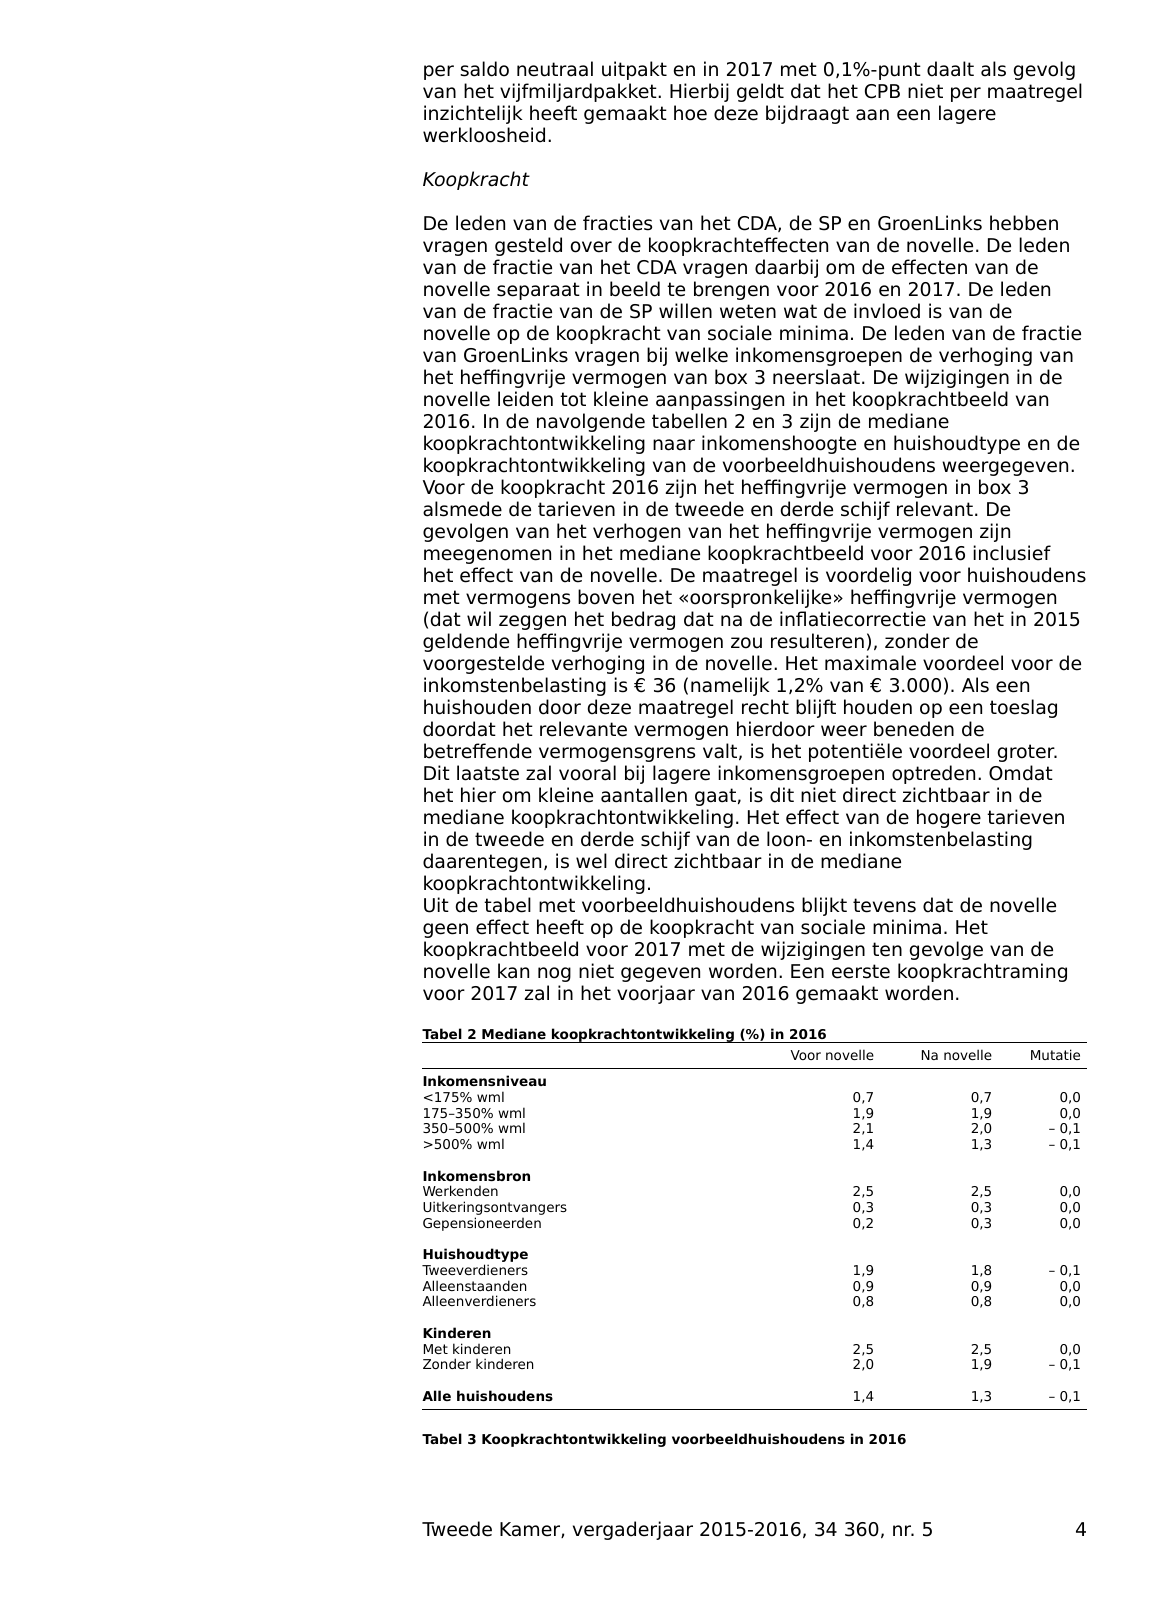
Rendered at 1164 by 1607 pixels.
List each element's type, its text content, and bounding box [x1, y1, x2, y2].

table_cell [880, 1231, 998, 1247]
table_cell 0,3 [880, 1216, 998, 1231]
table_cell Uitkeringsontvangers [422, 1200, 762, 1216]
table_cell 0,8 [880, 1294, 998, 1310]
table_cell 2,5 [880, 1184, 998, 1200]
table_cell 0,0 [998, 1294, 1087, 1310]
table_cell [762, 1310, 880, 1326]
table_header Tabel 2 Mediane koopkrachtontwikkeling (%) in 2016 [422, 1026, 1087, 1042]
table_cell [998, 1231, 1087, 1247]
table_cell Inkomensbron [422, 1169, 762, 1184]
table_cell 1,9 [762, 1263, 880, 1278]
table_cell 0,0 [998, 1279, 1087, 1294]
table_cell Alle huishoudens [422, 1389, 762, 1409]
table_cell 2,5 [762, 1341, 880, 1357]
table_cell 1,8 [880, 1263, 998, 1278]
table_cell Met kinderen [422, 1341, 762, 1357]
table_cell [998, 1373, 1087, 1389]
table_cell Voor novelle [762, 1043, 880, 1068]
table_cell 0,7 [762, 1090, 880, 1106]
table_cell >500% wml [422, 1137, 762, 1153]
table_cell 1,9 [762, 1106, 880, 1121]
table_cell 0,0 [998, 1184, 1087, 1200]
table_cell [880, 1247, 998, 1263]
table_cell Tweeverdieners [422, 1263, 762, 1278]
table_cell 2,1 [762, 1121, 880, 1137]
table_cell [762, 1069, 880, 1090]
text per saldo neutraal uitpakt en in 2017 met 0,1%-punt daalt als gevolg van het vijfmiljardpakket. Hierbij geldt dat het CPB niet per maatregel inzichtelijk heeft gemaakt hoe deze bijdraagt aan een lagere werkloosheid. [422, 59, 1087, 147]
table_cell [422, 1043, 762, 1068]
table_cell [998, 1247, 1087, 1263]
table_cell Huishoudtype [422, 1247, 762, 1263]
table_cell 0,9 [762, 1279, 880, 1294]
table_cell Alleenverdieners [422, 1294, 762, 1310]
table_cell 0,0 [998, 1090, 1087, 1106]
table_header Tabel 3 Koopkrachtontwikkeling voorbeeldhuishoudens in 2016 [422, 1432, 1087, 1448]
table_cell 1,3 [880, 1389, 998, 1409]
table_cell 0,8 [762, 1294, 880, 1310]
table_cell [422, 1153, 762, 1168]
table_cell – 0,1 [998, 1389, 1087, 1409]
subtitle Koopkracht [422, 169, 1087, 191]
table_cell Inkomensniveau [422, 1069, 762, 1090]
table_cell – 0,1 [998, 1263, 1087, 1278]
table_cell [998, 1069, 1087, 1090]
table_cell 1,9 [880, 1357, 998, 1373]
table_cell Werkenden [422, 1184, 762, 1200]
table_cell 2,0 [762, 1357, 880, 1373]
text De leden van de fracties van het CDA, de SP en GroenLinks hebben vragen gesteld over de koopkrachteffecten van de novelle. De leden van de fractie van het CDA vragen daarbij om de effecten van de novelle separaat in beeld te brengen voor 2016 en 2017. De leden van de fractie van de SP willen weten wat de invloed is van de novelle op de koopkracht van sociale minima. De leden van de fractie van GroenLinks vragen bij welke inkomensgroepen de verhoging van het heffingvrije vermogen van box 3 neerslaat. De wijzigingen in de novelle leiden tot kleine aanpassingen in het koopkrachtbeeld van 2016. In de navolgende tabellen 2 en 3 zijn de mediane koopkrachtontwikkeling naar inkomenshoogte en huishoudtype en de koopkrachtontwikkeling van de voorbeeldhuishoudens weergegeven. Voor de koopkracht 2016 zijn het heffingvrije vermogen in box 3 alsmede de tarieven in de tweede en derde schijf relevant. De gevolgen van het verhogen van het heffingvrije vermogen zijn meegenomen in het mediane koopkrachtbeeld voor 2016 inclusief het effect van de novelle. De maatregel is voordelig voor huishoudens met vermogens boven het «oorspronkelijke» heffingvrije vermogen (dat wil zeggen het bedrag dat na de inflatiecorrectie van het in 2015 geldende heffingvrije vermogen zou resulteren), zonder de voorgestelde verhoging in de novelle. Het maximale voordeel voor de inkomstenbelasting is € 36 (namelijk 1,2% van € 3.000). Als een huishouden door deze maatregel recht blijft houden op een toeslag doordat het relevante vermogen hierdoor weer beneden de betreffende vermogensgrens valt, is het potentiële voordeel groter. Dit laatste zal vooral bij lagere inkomensgroepen optreden. Omdat het hier om kleine aantallen gaat, is dit niet direct zichtbaar in de mediane koopkrachtontwikkeling. Het effect van de hogere tarieven in de tweede en derde schijf van de loon- en inkomstenbelasting daarentegen, is wel direct zichtbaar in de mediane koopkrachtontwikkeling. [422, 213, 1087, 895]
table_cell Mutatie [998, 1043, 1087, 1068]
table_cell Alleenstaanden [422, 1279, 762, 1294]
table_cell [762, 1153, 880, 1168]
table_cell 350–500% wml [422, 1121, 762, 1137]
table_cell [422, 1231, 762, 1247]
table_cell Na novelle [880, 1043, 998, 1068]
table_cell 0,3 [880, 1200, 998, 1216]
table_cell 1,9 [880, 1106, 998, 1121]
table_cell 2,5 [762, 1184, 880, 1200]
table_cell <175% wml [422, 1090, 762, 1106]
table_cell Zonder kinderen [422, 1357, 762, 1373]
table_cell [880, 1153, 998, 1168]
table_cell 0,3 [762, 1200, 880, 1216]
table_cell [998, 1153, 1087, 1168]
table_cell [880, 1326, 998, 1341]
table_cell [880, 1169, 998, 1184]
table_cell [762, 1326, 880, 1341]
table_cell 0,7 [880, 1090, 998, 1106]
table_cell [422, 1373, 762, 1389]
table_cell Gepensioneerden [422, 1216, 762, 1231]
table_cell 0,0 [998, 1200, 1087, 1216]
table_cell [762, 1373, 880, 1389]
table_cell – 0,1 [998, 1357, 1087, 1373]
table_cell [422, 1310, 762, 1326]
table_cell 0,0 [998, 1341, 1087, 1357]
table_cell 175–350% wml [422, 1106, 762, 1121]
table_cell 1,4 [762, 1389, 880, 1409]
table_cell 2,0 [880, 1121, 998, 1137]
table_cell [762, 1231, 880, 1247]
table_cell 1,4 [762, 1137, 880, 1153]
text Uit de tabel met voorbeeldhuishoudens blijkt tevens dat de novelle geen effect heeft op de koopkracht van sociale minima. Het koopkrachtbeeld voor 2017 met de wijzigingen ten gevolge van de novelle kan nog niet gegeven worden. Een eerste koopkrachtraming voor 2017 zal in het voorjaar van 2016 gemaakt worden. [422, 895, 1087, 1004]
table_cell [762, 1247, 880, 1263]
table_cell [762, 1169, 880, 1184]
table_cell [880, 1310, 998, 1326]
table_cell 0,2 [762, 1216, 880, 1231]
table_cell [880, 1069, 998, 1090]
table_cell [998, 1169, 1087, 1184]
table_cell [998, 1326, 1087, 1341]
table_cell 0,0 [998, 1216, 1087, 1231]
table_cell [880, 1373, 998, 1389]
table_cell 0,9 [880, 1279, 998, 1294]
table_cell – 0,1 [998, 1137, 1087, 1153]
table_cell 2,5 [880, 1341, 998, 1357]
table_cell Kinderen [422, 1326, 762, 1341]
table_cell 0,0 [998, 1106, 1087, 1121]
table_cell [998, 1310, 1087, 1326]
table_cell – 0,1 [998, 1121, 1087, 1137]
table_cell 1,3 [880, 1137, 998, 1153]
